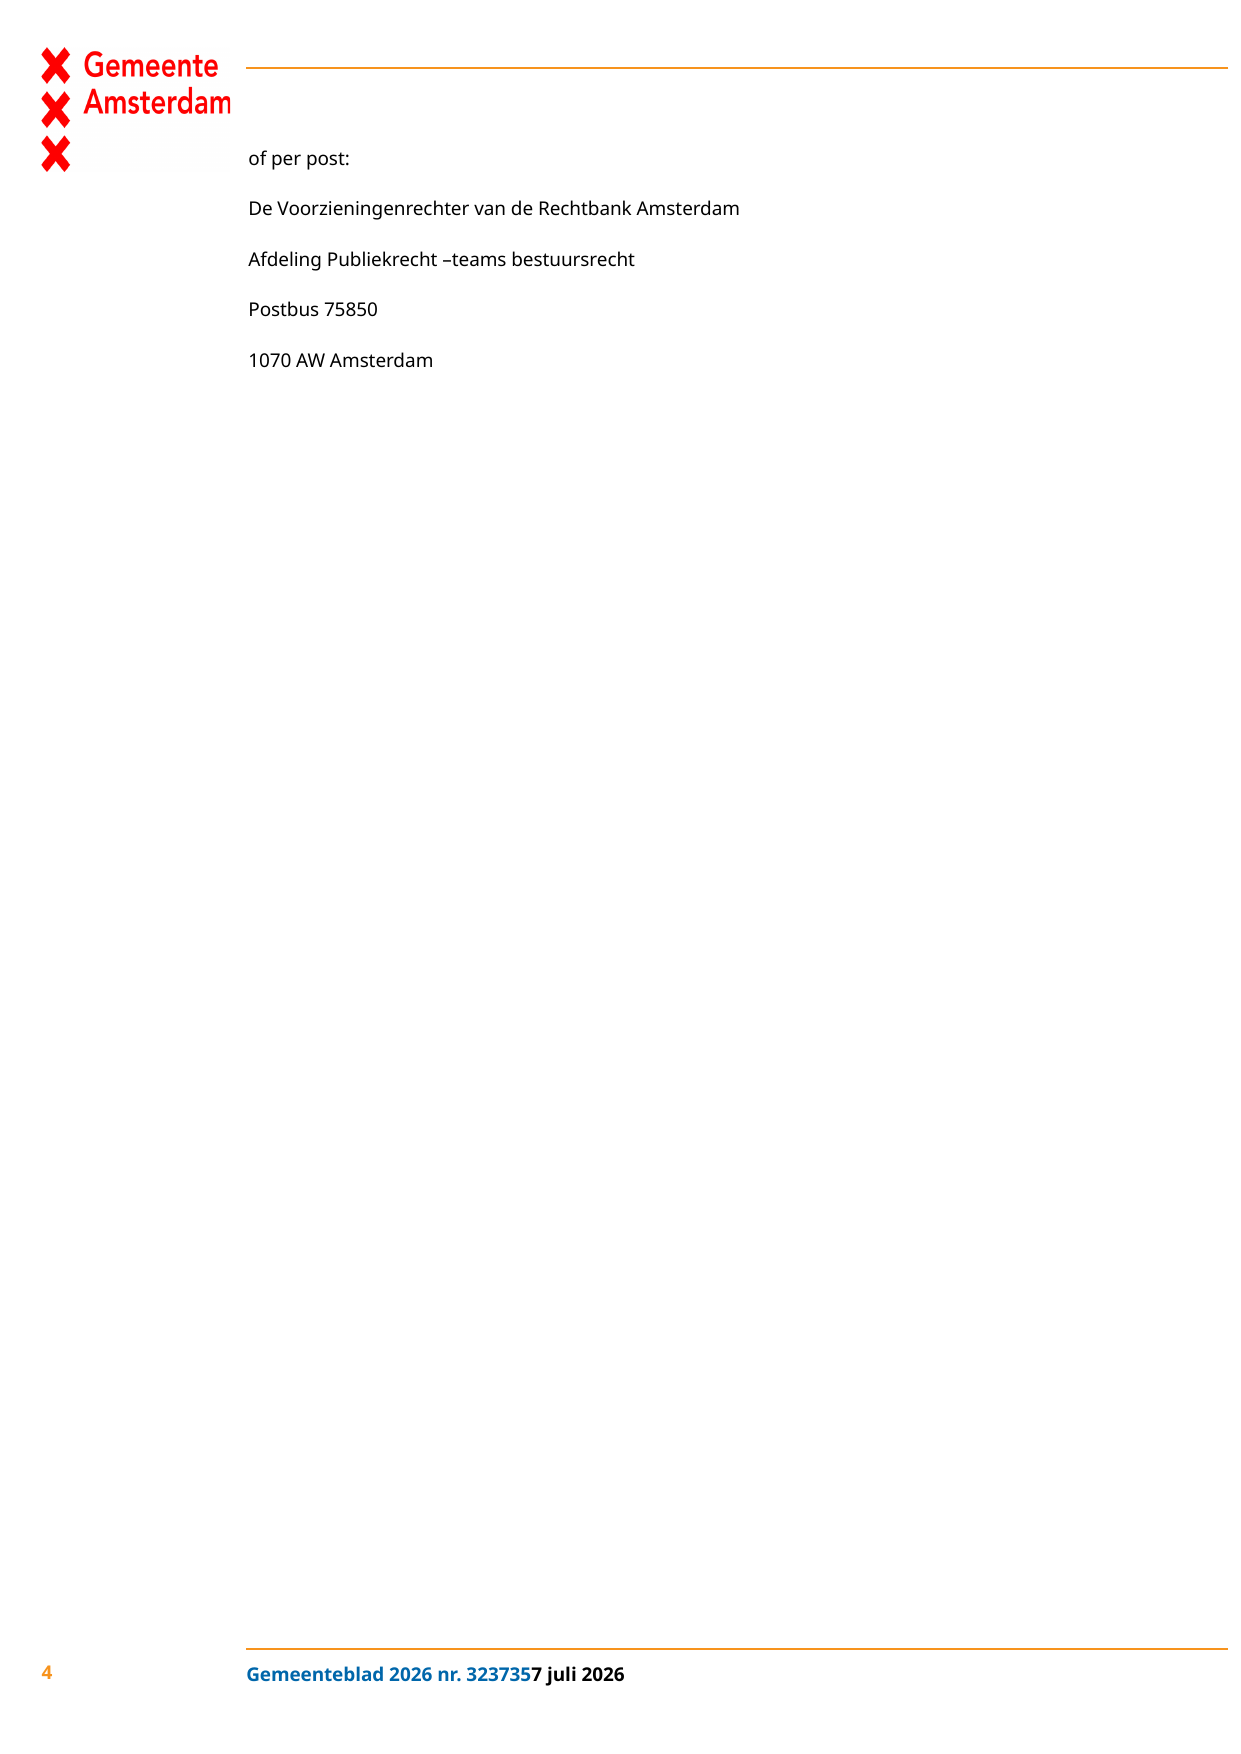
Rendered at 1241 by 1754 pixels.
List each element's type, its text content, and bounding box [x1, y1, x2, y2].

picture [41, 47, 231, 172]
text Afdeling Publiekrecht –teams bestuursrecht [248, 246, 1152, 272]
text Postbus 75850 [248, 296, 1152, 322]
text of per post: [248, 145, 1152, 171]
text De Voorzieningenrechter van de Rechtbank Amsterdam [248, 196, 1152, 221]
text 1070 AW Amsterdam [248, 347, 1152, 373]
